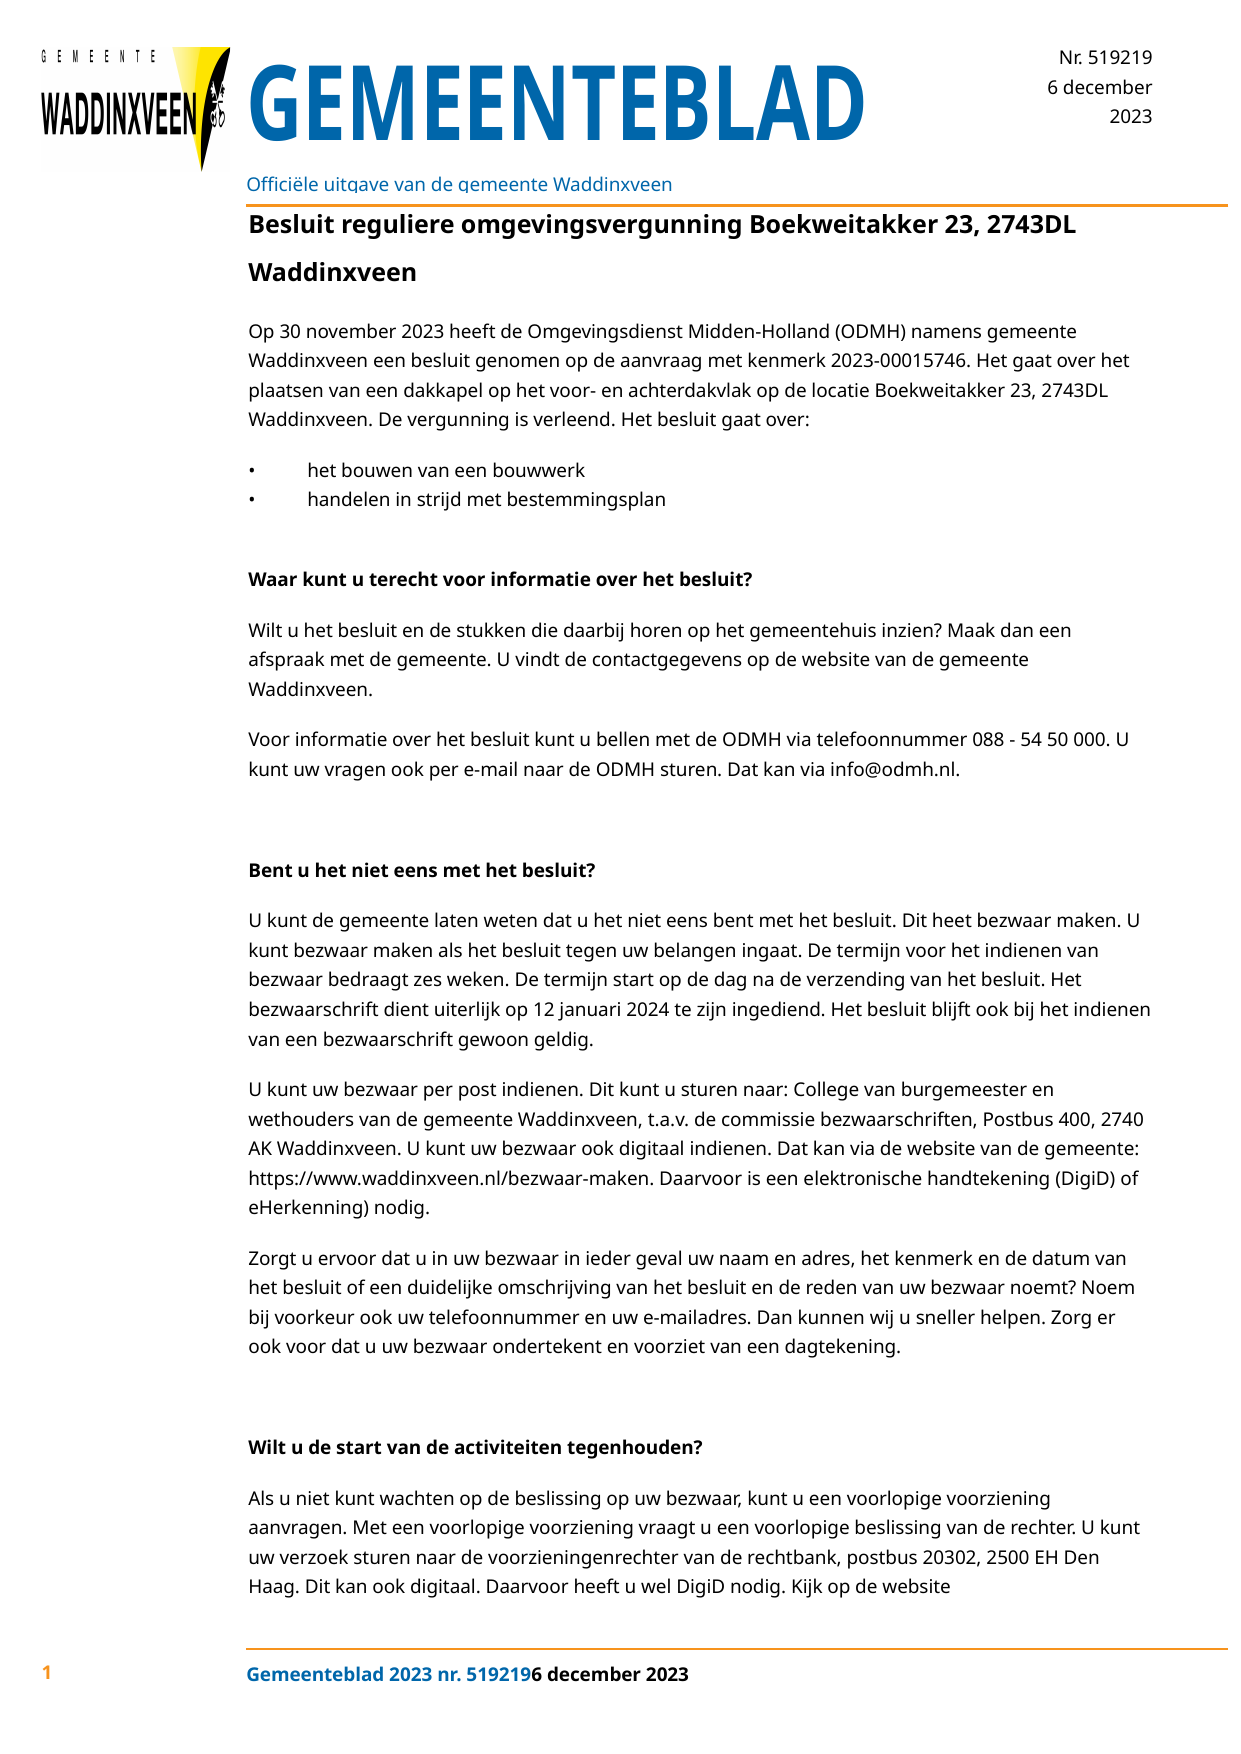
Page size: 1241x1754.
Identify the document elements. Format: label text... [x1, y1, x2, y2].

text Als u niet kunt wachten op de beslissing op uw bezwaar, kunt u een voorlopige voorziening aanvragen. Met een voorlopige voorziening vraagt u een voorlopige beslissing van de rechter. U kunt uw verzoek sturen naar de voorzieningenrechter van de rechtbank, postbus 20302, 2500 EH Den Haag. Dit kan ook digitaal. Daarvoor heeft u wel DigiD nodig. Kijk op de website [248, 1485, 1152, 1599]
text U kunt de gemeente laten weten dat u het niet eens bent met het besluit. Dit heet bezwaar maken. U kunt bezwaar maken als het besluit tegen uw belangen ingaat. De termijn voor het indienen van bezwaar bedraagt zes weken. De termijn start op de dag na de verzending van het besluit. Het bezwaarschrift dient uiterlijk op 12 januari 2024 te zijn ingediend. Het besluit blijft ook bij het indienen van een bezwaarschrift gewoon geldig. [248, 907, 1152, 1052]
picture [41, 47, 231, 172]
text Waar kunt u terecht voor informatie over het besluit? [248, 567, 1152, 592]
text Op 30 november 2023 heeft de Omgevingsdienst Midden-Holland (ODMH) namens gemeente Waddinxveen een besluit genomen op de aanvraag met kenmerk 2023-00015746. Het gaat over het plaatsen van een dakkapel op het voor- en achterdakvlak op de locatie Boekweitakker 23, 2743DL Waddinxveen. De vergunning is verleend. Het besluit gaat over: [248, 318, 1152, 432]
list handelen in strijd met bestemmingsplan [248, 487, 1152, 512]
text Bent u het niet eens met het besluit? [248, 857, 1152, 883]
text Wilt u het besluit en de stukken die daarbij horen op het gemeentehuis inzien? Maak dan een afspraak met de gemeente. U vindt de contactgegevens op de website van de gemeente Waddinxveen. [248, 617, 1152, 702]
text Besluit reguliere omgevingsvergunning Boekweitakker 23, 2743DL Waddinxveen [248, 207, 1152, 288]
text Voor informatie over het besluit kunt u bellen met de ODMH via telefoonnummer 088 - 54 50 000. U kunt uw vragen ook per e-mail naar de ODMH sturen. Dat kan via info@odmh.nl. [248, 727, 1152, 782]
list het bouwen van een bouwwerk [248, 457, 1152, 483]
text U kunt uw bezwaar per post indienen. Dit kunt u sturen naar: College van burgemeester en wethouders van de gemeente Waddinxveen, t.a.v. de commissie bezwaarschriften, Postbus 400, 2740 AK Waddinxveen. U kunt uw bezwaar ook digitaal indienen. Dat kan via de website van de gemeente: https://www.waddinxveen.nl/bezwaar-maken. Daarvoor is een elektronische handtekening (DigiD) of eHerkenning) nodig. [248, 1076, 1152, 1220]
text Zorgt u ervoor dat u in uw bezwaar in ieder geval uw naam en adres, het kenmerk en de datum van het besluit of een duidelijke omschrijving van het besluit en de reden van uw bezwaar noemt? Noem bij voorkeur ook uw telefoonnummer en uw e-mailadres. Dan kunnen wij u sneller helpen. Zorg er ook voor dat u uw bezwaar ondertekent en voorziet van een dagtekening. [248, 1245, 1152, 1359]
text Wilt u de start van de activiteiten tegenhouden? [248, 1434, 1152, 1460]
